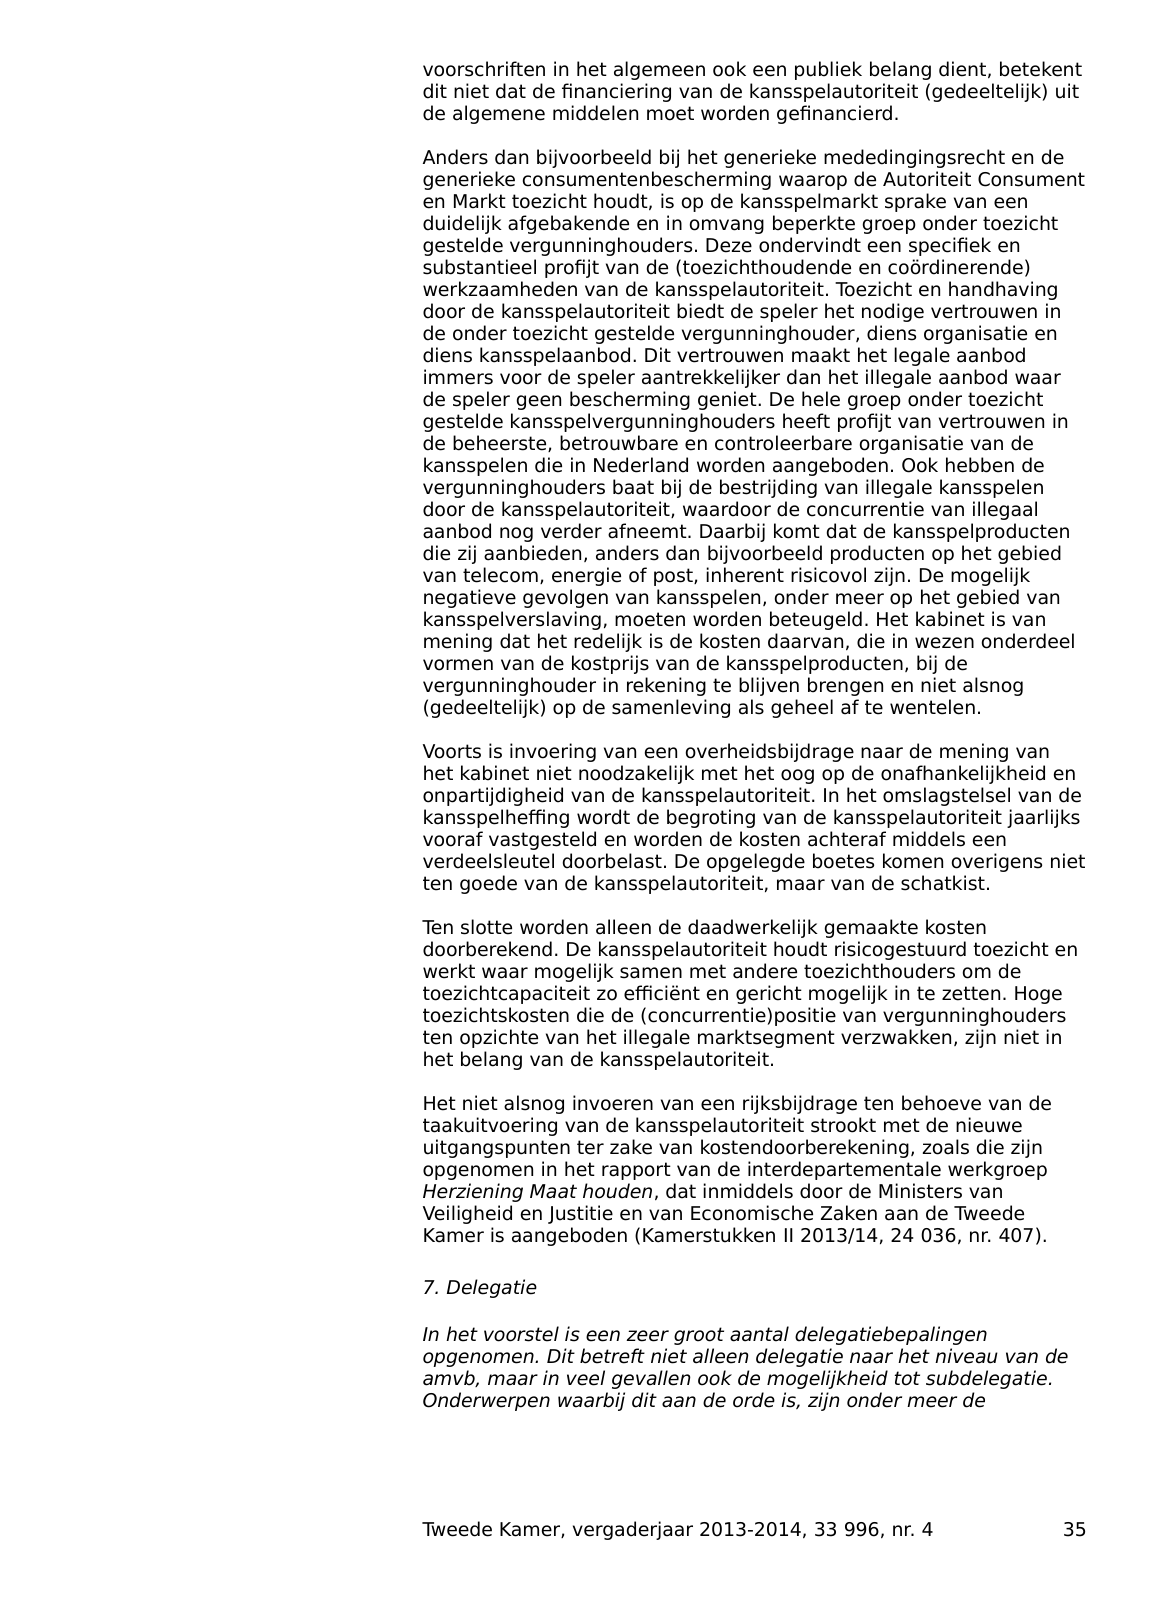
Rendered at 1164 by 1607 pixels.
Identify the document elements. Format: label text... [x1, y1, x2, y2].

text Ten slotte worden alleen de daadwerkelijk gemaakte kosten doorberekend. De kansspelautoriteit houdt risicogestuurd toezicht en werkt waar mogelijk samen met andere toezichthouders om de toezichtcapaciteit zo efficiënt en gericht mogelijk in te zetten. Hoge toezichtskosten die de (concurrentie)positie van vergunninghouders ten opzichte van het illegale marktsegment verzwakken, zijn niet in het belang van de kansspelautoriteit. [422, 917, 1087, 1071]
text Het niet alsnog invoeren van een rijksbijdrage ten behoeve van de taakuitvoering van de kansspelautoriteit strookt met de nieuwe uitgangspunten ter zake van kostendoorberekening, zoals die zijn opgenomen in het rapport van de interdepartementale werkgroep Herziening Maat houden, dat inmiddels door de Ministers van Veiligheid en Justitie en van Economische Zaken aan de Tweede Kamer is aangeboden (Kamerstukken II 2013/14, 24 036, nr. 407). [422, 1093, 1087, 1247]
subtitle 7. Delegatie [422, 1277, 1087, 1299]
text Voorts is invoering van een overheidsbijdrage naar de mening van het kabinet niet noodzakelijk met het oog op de onafhankelijkheid en onpartijdigheid van de kansspelautoriteit. In het omslagstelsel van de kansspelheffing wordt de begroting van de kansspelautoriteit jaarlijks vooraf vastgesteld en worden de kosten achteraf middels een verdeelsleutel doorbelast. De opgelegde boetes komen overigens niet ten goede van de kansspelautoriteit, maar van de schatkist. [422, 741, 1087, 895]
text voorschriften in het algemeen ook een publiek belang dient, betekent dit niet dat de financiering van de kansspelautoriteit (gedeeltelijk) uit de algemene middelen moet worden gefinancierd. [422, 59, 1087, 125]
text Anders dan bijvoorbeeld bij het generieke mededingingsrecht en de generieke consumentenbescherming waarop de Autoriteit Consument en Markt toezicht houdt, is op de kansspelmarkt sprake van een duidelijk afgebakende en in omvang beperkte groep onder toezicht gestelde vergunninghouders. Deze ondervindt een specifiek en substantieel profijt van de (toezichthoudende en coördinerende) werkzaamheden van de kansspelautoriteit. Toezicht en handhaving door de kansspelautoriteit biedt de speler het nodige vertrouwen in de onder toezicht gestelde vergunninghouder, diens organisatie en diens kansspelaanbod. Dit vertrouwen maakt het legale aanbod immers voor de speler aantrekkelijker dan het illegale aanbod waar de speler geen bescherming geniet. De hele groep onder toezicht gestelde kansspelvergunninghouders heeft profijt van vertrouwen in de beheerste, betrouwbare en controleerbare organisatie van de kansspelen die in Nederland worden aangeboden. Ook hebben de vergunninghouders baat bij de bestrijding van illegale kansspelen door de kansspelautoriteit, waardoor de concurrentie van illegaal aanbod nog verder afneemt. Daarbij komt dat de kansspelproducten die zij aanbieden, anders dan bijvoorbeeld producten op het gebied van telecom, energie of post, inherent risicovol zijn. De mogelijk negatieve gevolgen van kansspelen, onder meer op het gebied van kansspelverslaving, moeten worden beteugeld. Het kabinet is van mening dat het redelijk is de kosten daarvan, die in wezen onderdeel vormen van de kostprijs van de kansspelproducten, bij de vergunninghouder in rekening te blijven brengen en niet alsnog (gedeeltelijk) op de samenleving als geheel af te wentelen. [422, 147, 1087, 719]
text In het voorstel is een zeer groot aantal delegatiebepalingen opgenomen. Dit betreft niet alleen delegatie naar het niveau van de amvb, maar in veel gevallen ook de mogelijkheid tot subdelegatie. Onderwerpen waarbij dit aan de orde is, zijn onder meer de [422, 1324, 1087, 1412]
